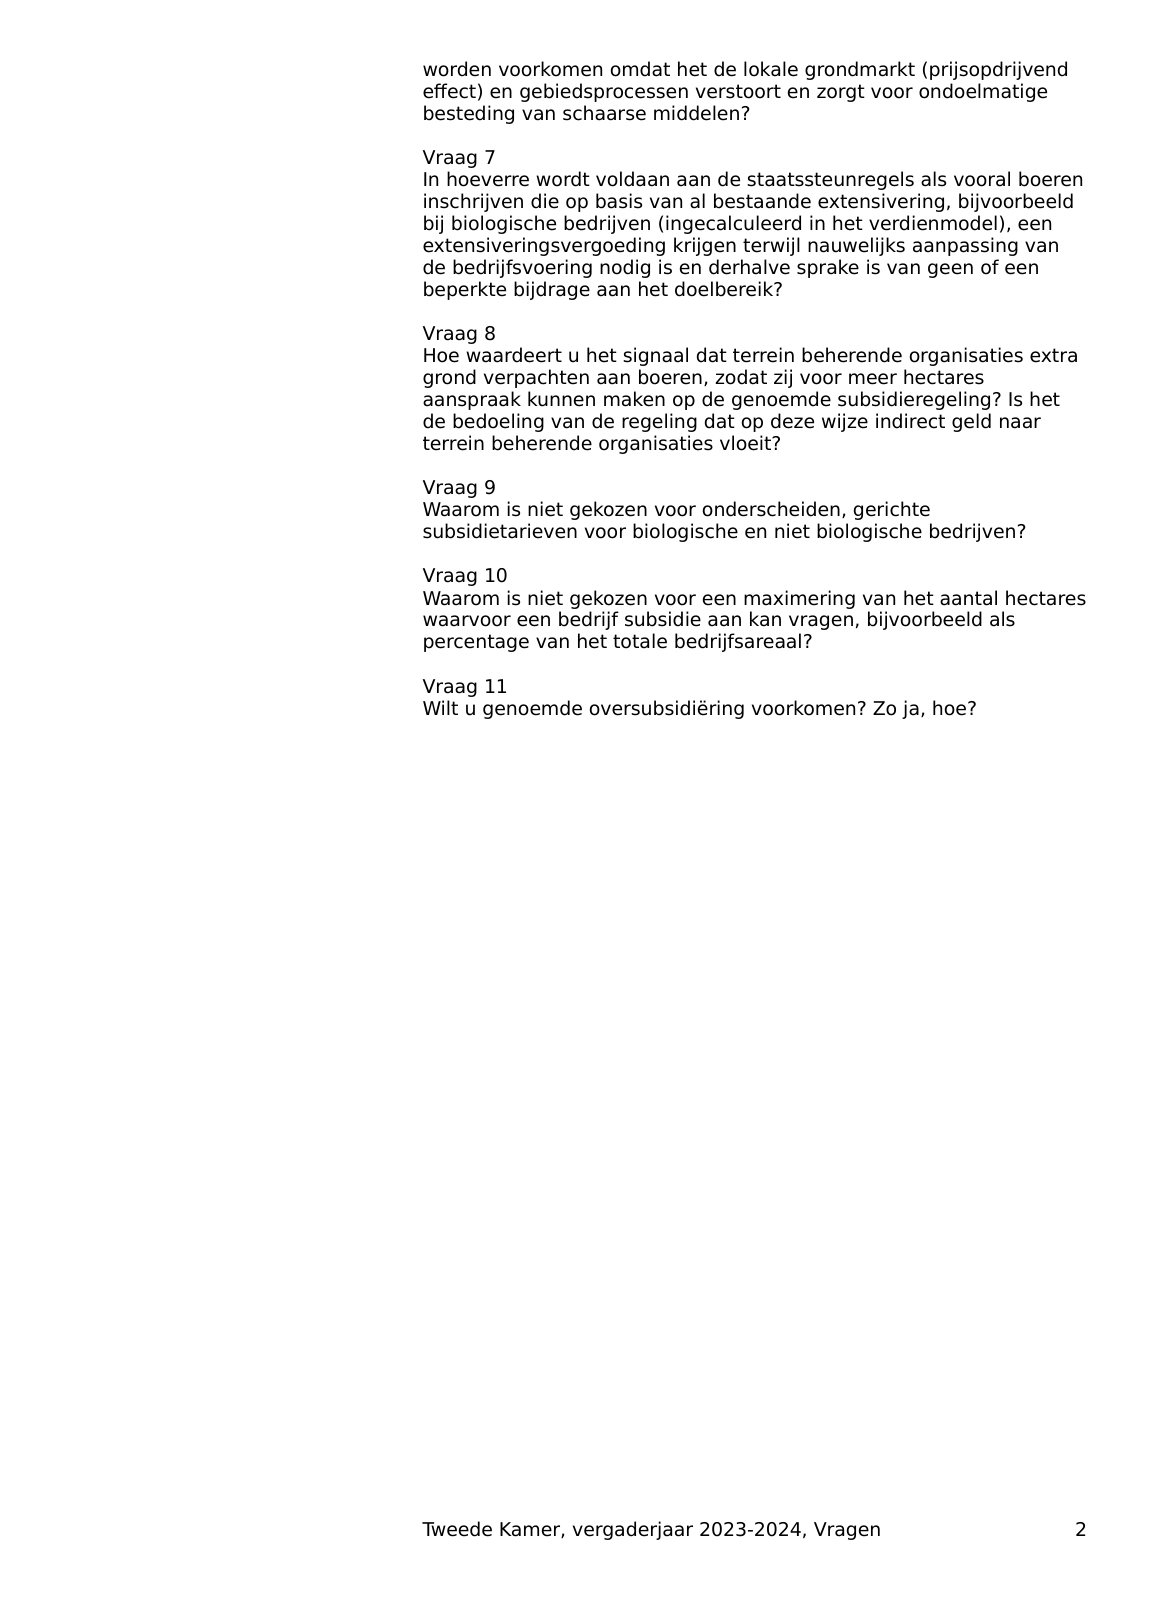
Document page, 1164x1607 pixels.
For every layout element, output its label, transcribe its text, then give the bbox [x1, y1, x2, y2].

text In hoeverre wordt voldaan aan de staatssteunregels als vooral boeren inschrijven die op basis van al bestaande extensivering, bijvoorbeeld bij biologische bedrijven (ingecalculeerd in het verdienmodel), een extensiveringsvergoeding krijgen terwijl nauwelijks aanpassing van de bedrijfsvoering nodig is en derhalve sprake is van geen of een beperkte bijdrage aan het doelbereik? [422, 169, 1087, 301]
text Vraag 9 [422, 477, 1087, 499]
text Vraag 10 [422, 565, 1087, 587]
text Vraag 11 [422, 676, 1087, 697]
text Hoe waardeert u het signaal dat terrein beherende organisaties extra grond verpachten aan boeren, zodat zij voor meer hectares aanspraak kunnen maken op de genoemde subsidieregeling? Is het de bedoeling van de regeling dat op deze wijze indirect geld naar terrein beherende organisaties vloeit? [422, 345, 1087, 455]
text Wilt u genoemde oversubsidiëring voorkomen? Zo ja, hoe? [422, 697, 1087, 719]
text worden voorkomen omdat het de lokale grondmarkt (prijsopdrijvend effect) en gebiedsprocessen verstoort en zorgt voor ondoelmatige besteding van schaarse middelen? [422, 59, 1087, 125]
text Vraag 7 [422, 147, 1087, 169]
text Vraag 8 [422, 323, 1087, 345]
text Waarom is niet gekozen voor onderscheiden, gerichte subsidietarieven voor biologische en niet biologische bedrijven? [422, 499, 1087, 543]
text Waarom is niet gekozen voor een maximering van het aantal hectares waarvoor een bedrijf subsidie aan kan vragen, bijvoorbeeld als percentage van het totale bedrijfsareaal? [422, 587, 1087, 653]
